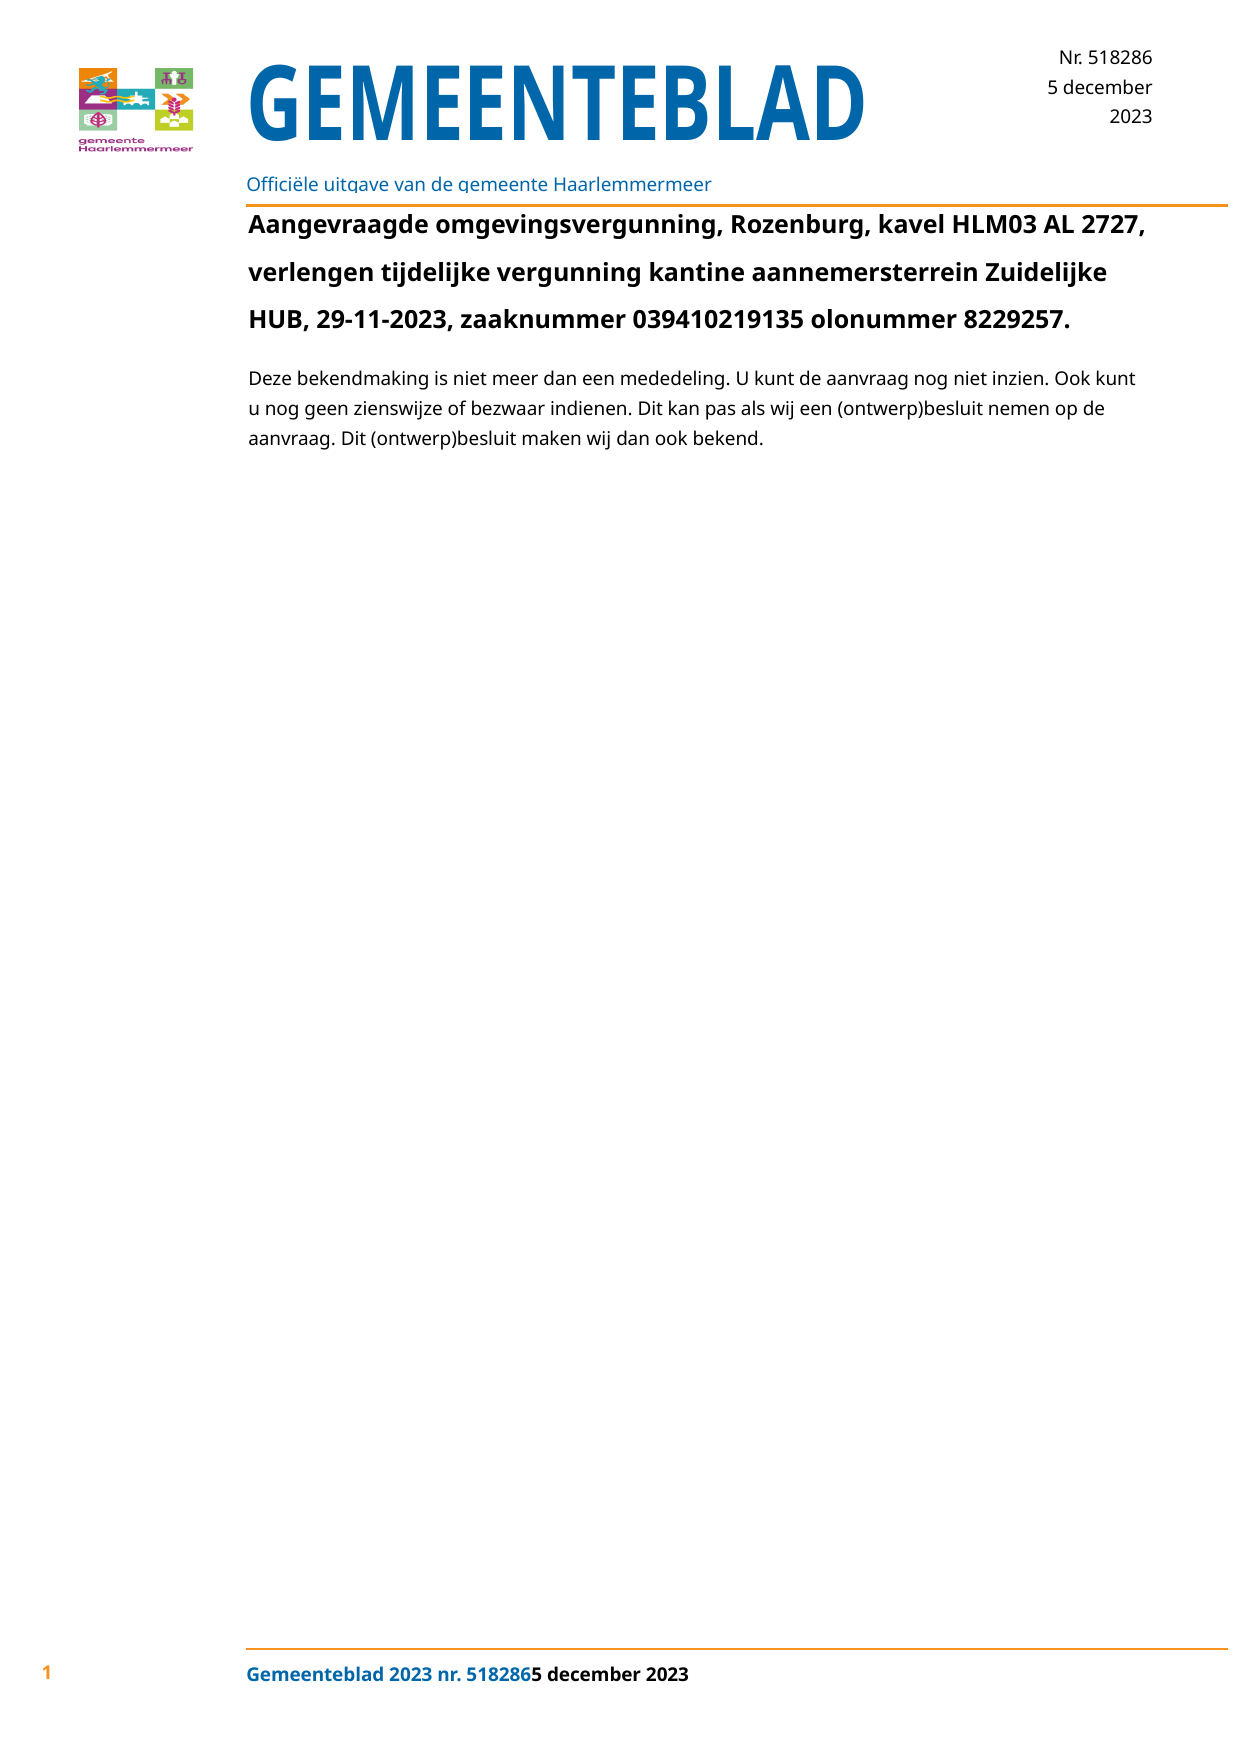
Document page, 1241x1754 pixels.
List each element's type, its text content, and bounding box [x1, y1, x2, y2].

text Aangevraagde omgevingsvergunning, Rozenburg, kavel HLM03 AL 2727, verlengen tijdelijke vergunning kantine aannemersterrein Zuidelijke HUB, 29-11-2023, zaaknummer 039410219135 olonummer 8229257. [248, 207, 1152, 336]
picture [41, 47, 231, 172]
text Deze bekendmaking is niet meer dan een mededeling. U kunt de aanvraag nog niet inzien. Ook kunt u nog geen zienswijze of bezwaar indienen. Dit kan pas als wij een (ontwerp)besluit nemen op de aanvraag. Dit (ontwerp)besluit maken wij dan ook bekend. [248, 366, 1152, 450]
